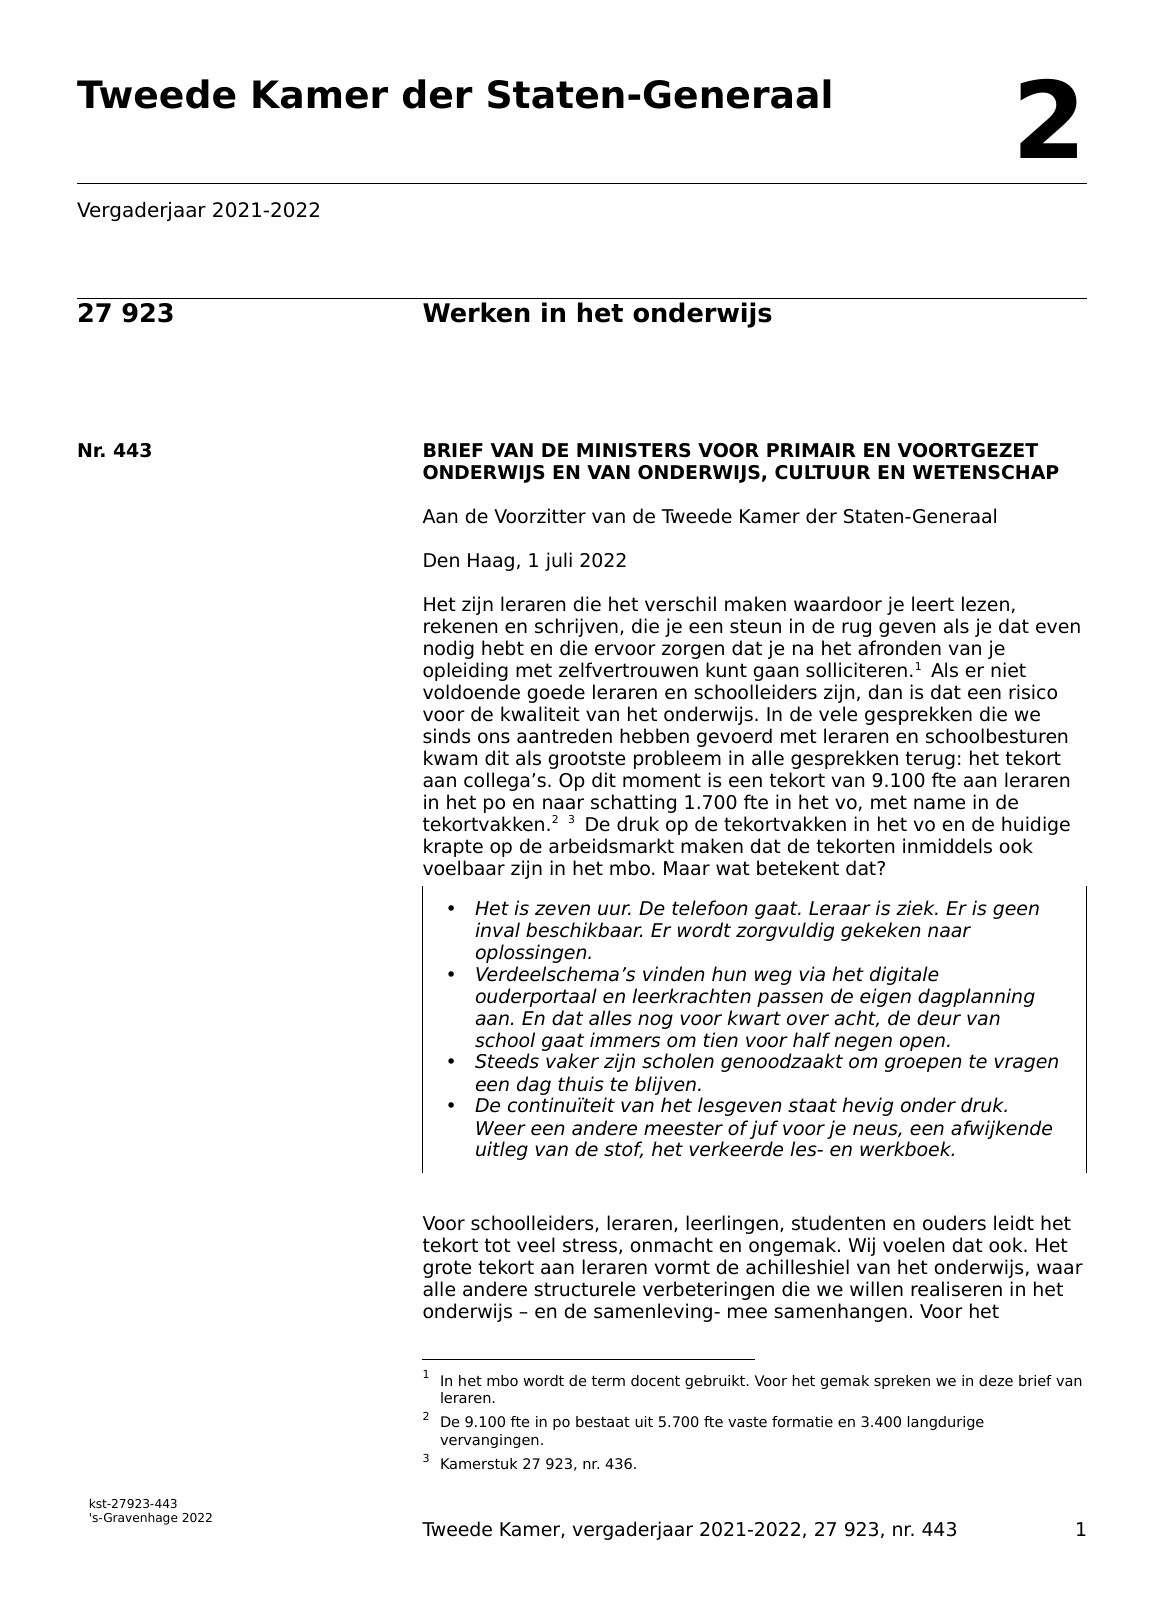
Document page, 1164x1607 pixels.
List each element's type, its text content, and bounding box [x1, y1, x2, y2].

text Voor schoolleiders, leraren, leerlingen, studenten en ouders leidt het tekort tot veel stress, onmacht en ongemak. Wij voelen dat ook. Het grote tekort aan leraren vormt de achilleshiel van het onderwijs, waar alle andere structurele verbeteringen die we willen realiseren in het onderwijs – en de samenleving- mee samenhangen. Voor het [422, 1213, 1087, 1323]
text kst-27923-443 [88, 1497, 323, 1511]
text Het zijn leraren die het verschil maken waardoor je leert lezen, rekenen en schrijven, die je een steun in de rug geven als je dat even nodig hebt en die ervoor zorgen dat je na het afronden van je opleiding met zelfvertrouwen kunt gaan solliciteren. Als er niet voldoende goede leraren en schoolleiders zijn, dan is dat een risico voor de kwaliteit van het onderwijs. In de vele gesprekken die we sinds ons aantreden hebben gevoerd met leraren en schoolbesturen kwam dit als grootste probleem in alle gesprekken terug: het tekort aan collega’s. Op dit moment is een tekort van 9.100 fte aan leraren in het po en naar schatting 1.700 fte in het vo, met name in de tekortvakken. De druk op de tekortvakken in het vo en de huidige krapte op de arbeidsmarkt maken dat de tekorten inmiddels ook voelbaar zijn in het mbo. Maar wat betekent dat? [422, 594, 1087, 880]
text In het mbo wordt de term docent gebruikt. Voor het gemak spreken we in deze brief van leraren. [422, 1368, 1087, 1407]
subtitle 27 923 Werken in het onderwijs [77, 299, 1087, 329]
table_header 2 [886, 59, 1087, 183]
table_header • Het is zeven uur. De telefoon gaat. Leraar is ziek. Er is geen inval beschikbaar. Er wordt zorgvuldig gekeken naar oplossingen. • Verdeelschema’s vinden hun weg via het digitale ouderportaal en leerkrachten passen de eigen dagplanning aan. En dat alles nog voor kwart over acht, de deur van school gaat immers om tien voor half negen open. • Steeds vaker zijn scholen genoodzaakt om groepen te vragen een dag thuis te blijven. • De continuïteit van het lesgeven staat hevig onder druk. Weer een andere meester of juf voor je neus, een afwijkende uitleg van de stof, het verkeerde les- en werkboek. [423, 886, 1086, 1173]
text De 9.100 fte in po bestaat uit 5.700 fte vaste formatie en 3.400 langdurige vervangingen. [422, 1410, 1087, 1449]
text Aan de Voorzitter van de Tweede Kamer der Staten-Generaal [422, 506, 1087, 528]
text Den Haag, 1 juli 2022 [422, 550, 1087, 572]
subtitle Nr. 443 BRIEF VAN DE MINISTERS VOOR PRIMAIR EN VOORTGEZET ONDERWIJS EN VAN ONDERWIJS, CULTUUR EN WETENSCHAP [77, 440, 1087, 484]
table_header Tweede Kamer der Staten-Generaal [77, 59, 886, 183]
table_cell Vergaderjaar 2021-2022 [77, 184, 1087, 298]
text Kamerstuk 27 923, nr. 436. [422, 1452, 1087, 1474]
text 's-Gravenhage 2022 [88, 1511, 323, 1525]
